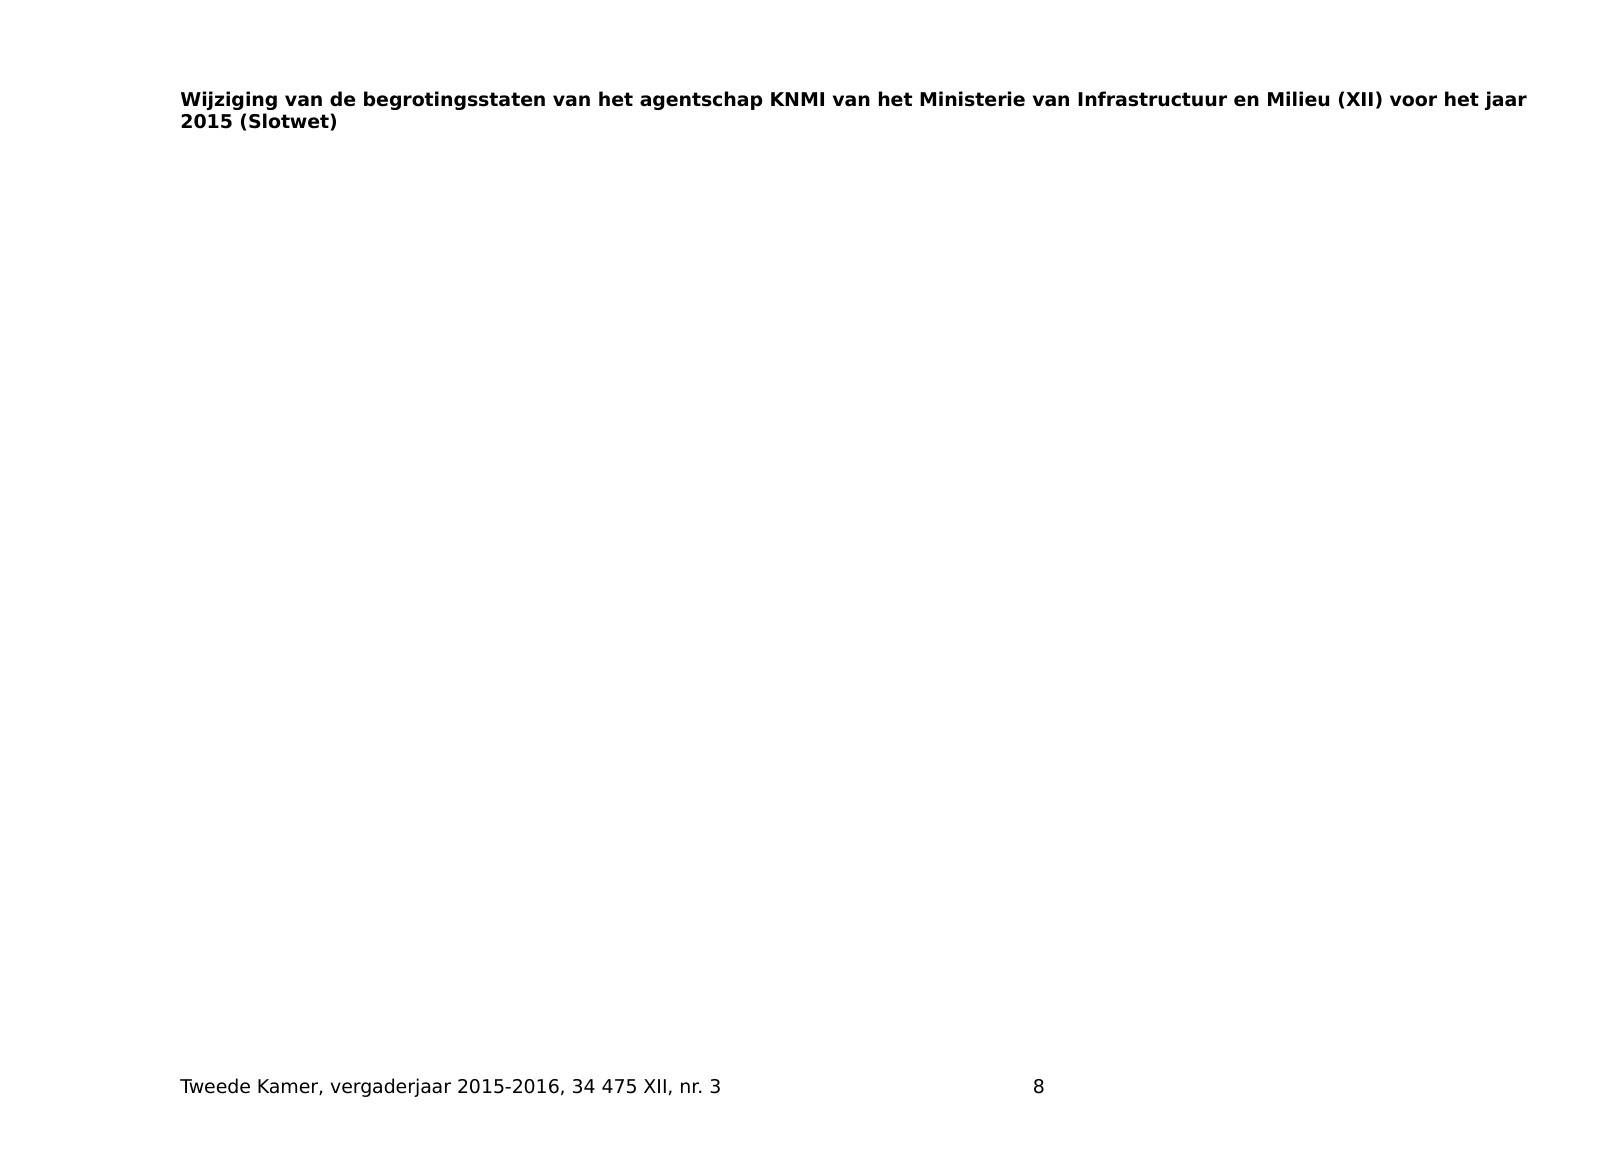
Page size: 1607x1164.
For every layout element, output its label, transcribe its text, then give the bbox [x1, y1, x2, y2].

subtitle Wijziging van de begrotingsstaten van het agentschap KNMI van het Ministerie van Infrastructuur en Milieu (XII) voor het jaar 2015 (Slotwet) [180, 89, 1529, 133]
